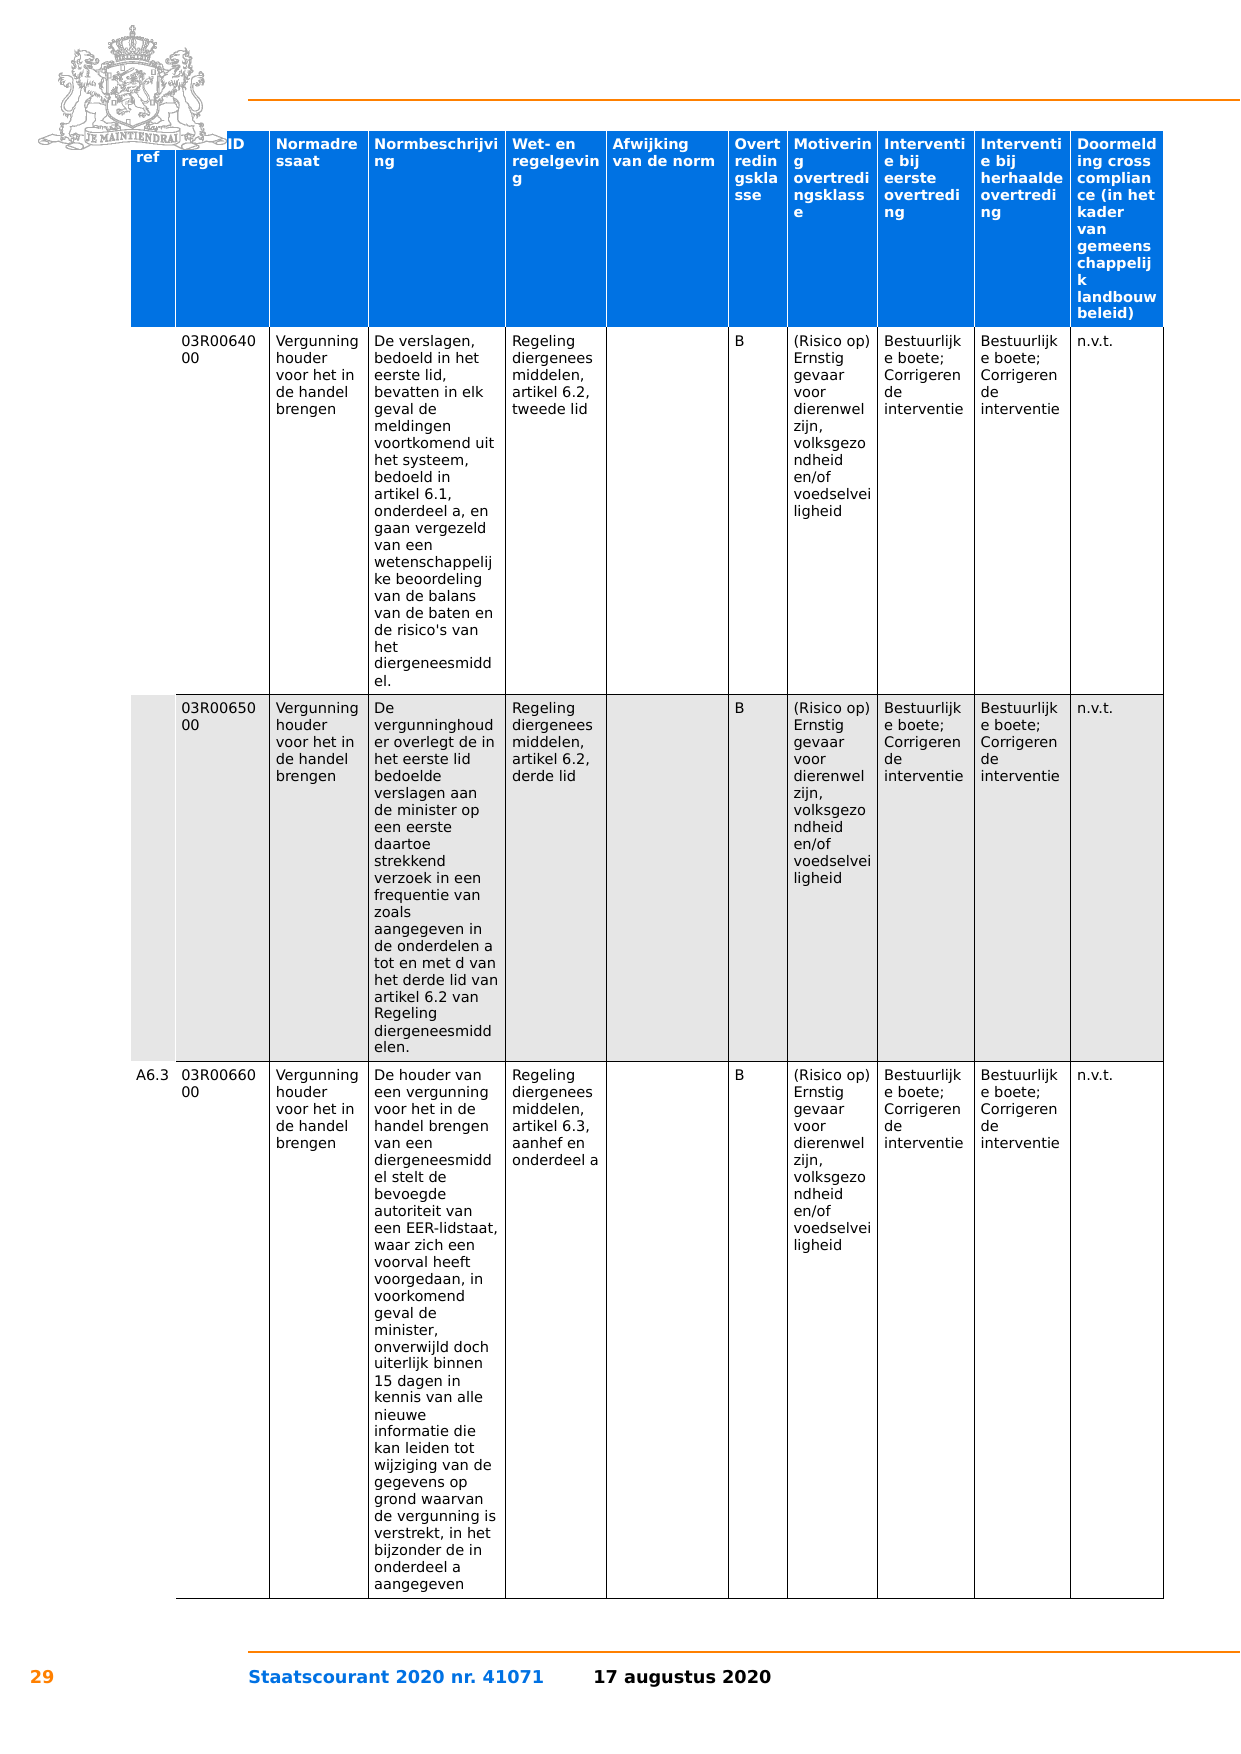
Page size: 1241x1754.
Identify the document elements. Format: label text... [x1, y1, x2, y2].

table_cell B [729, 1062, 787, 1598]
table_header Overtredingsklasse [729, 131, 787, 327]
table_header Motivering overtredingsklasse [788, 131, 877, 327]
table_cell (Risico op) Ernstig gevaar voor dierenwelzijn, volksgezondheid en/of voedselveiligheid [788, 328, 877, 694]
table_cell De verslagen, bedoeld in het eerste lid, bevatten in elk geval de meldingen voortkomend uit het systeem, bedoeld in artikel 6.1, onderdeel a, en gaan vergezeld van een wetenschappelijke beoordeling van de balans van de baten en de risico's van het diergeneesmiddel. [369, 328, 505, 694]
table_header Interventie bij herhaalde overtreding [975, 131, 1070, 327]
table_cell De vergunninghouder overlegt de in het eerste lid bedoelde verslagen aan de minister op een eerste daartoe strekkend verzoek in een frequentie van zoals aangegeven in de onderdelen a tot en met d van het derde lid van artikel 6.2 van Regeling diergeneesmiddelen. [369, 695, 505, 1061]
table_cell Regeling diergeneesmiddelen, artikel 6.3, aanhef en onderdeel a [506, 1062, 606, 1598]
table_cell Vergunninghouder voor het in de handel brengen [270, 1062, 368, 1598]
table_cell Bestuurlijke boete; Corrigerende interventie [878, 1062, 974, 1598]
table_cell 03R0065000 [176, 695, 269, 1061]
table_header ID regel [176, 131, 269, 327]
table_cell 03R0066000 [176, 1062, 269, 1598]
table_header Wet- en regelgeving [506, 131, 606, 327]
table_header ref [131, 150, 175, 327]
table_header Normadressaat [270, 131, 368, 327]
table_cell Regeling diergeneesmiddelen, artikel 6.2, derde lid [506, 695, 606, 1061]
table_cell n.v.t. [1071, 328, 1163, 694]
table_cell [607, 1062, 728, 1598]
table_cell Bestuurlijke boete; Corrigerende interventie [878, 695, 974, 1061]
table_cell De houder van een vergunning voor het in de handel brengen van een diergeneesmiddel stelt de bevoegde autoriteit van een EER-lidstaat, waar zich een voorval heeft voorgedaan, in voorkomend geval de minister, onverwijld doch uiterlijk binnen 15 dagen in kennis van alle nieuwe informatie die kan leiden tot wijziging van de gegevens op grond waarvan de vergunning is verstrekt, in het bijzonder de in onderdeel a aangegeven [369, 1062, 505, 1598]
table_cell B [729, 328, 787, 694]
table_cell A6.3 [131, 1062, 175, 1598]
table_cell Vergunninghouder voor het in de handel brengen [270, 695, 368, 1061]
table_header Normbeschrijving [369, 131, 505, 327]
table_cell (Risico op) Ernstig gevaar voor dierenwelzijn, volksgezondheid en/of voedselveiligheid [788, 1062, 877, 1598]
table_cell Regeling diergeneesmiddelen, artikel 6.2, tweede lid [506, 328, 606, 694]
table_cell [131, 695, 175, 1061]
table_cell [131, 328, 175, 694]
table_cell Vergunninghouder voor het in de handel brengen [270, 328, 368, 694]
table_header Afwijking van de norm [607, 131, 728, 327]
table_cell [607, 695, 728, 1061]
table_cell Bestuurlijke boete; Corrigerende interventie [878, 328, 974, 694]
table_cell Bestuurlijke boete; Corrigerende interventie [975, 695, 1070, 1061]
table_cell B [729, 695, 787, 1061]
table_cell n.v.t. [1071, 695, 1163, 1061]
table_cell n.v.t. [1071, 1062, 1163, 1598]
table_cell Bestuurlijke boete; Corrigerende interventie [975, 328, 1070, 694]
table_header Doormelding cross compliance (in het kader van gemeenschappelijk landbouwbeleid) [1071, 131, 1163, 327]
table_cell Bestuurlijke boete; Corrigerende interventie [975, 1062, 1070, 1598]
picture [38, 25, 227, 150]
table_header Interventie bij eerste overtreding [878, 131, 974, 327]
table_cell (Risico op) Ernstig gevaar voor dierenwelzijn, volksgezondheid en/of voedselveiligheid [788, 695, 877, 1061]
table_cell [607, 328, 728, 694]
table_cell 03R0064000 [176, 328, 269, 694]
